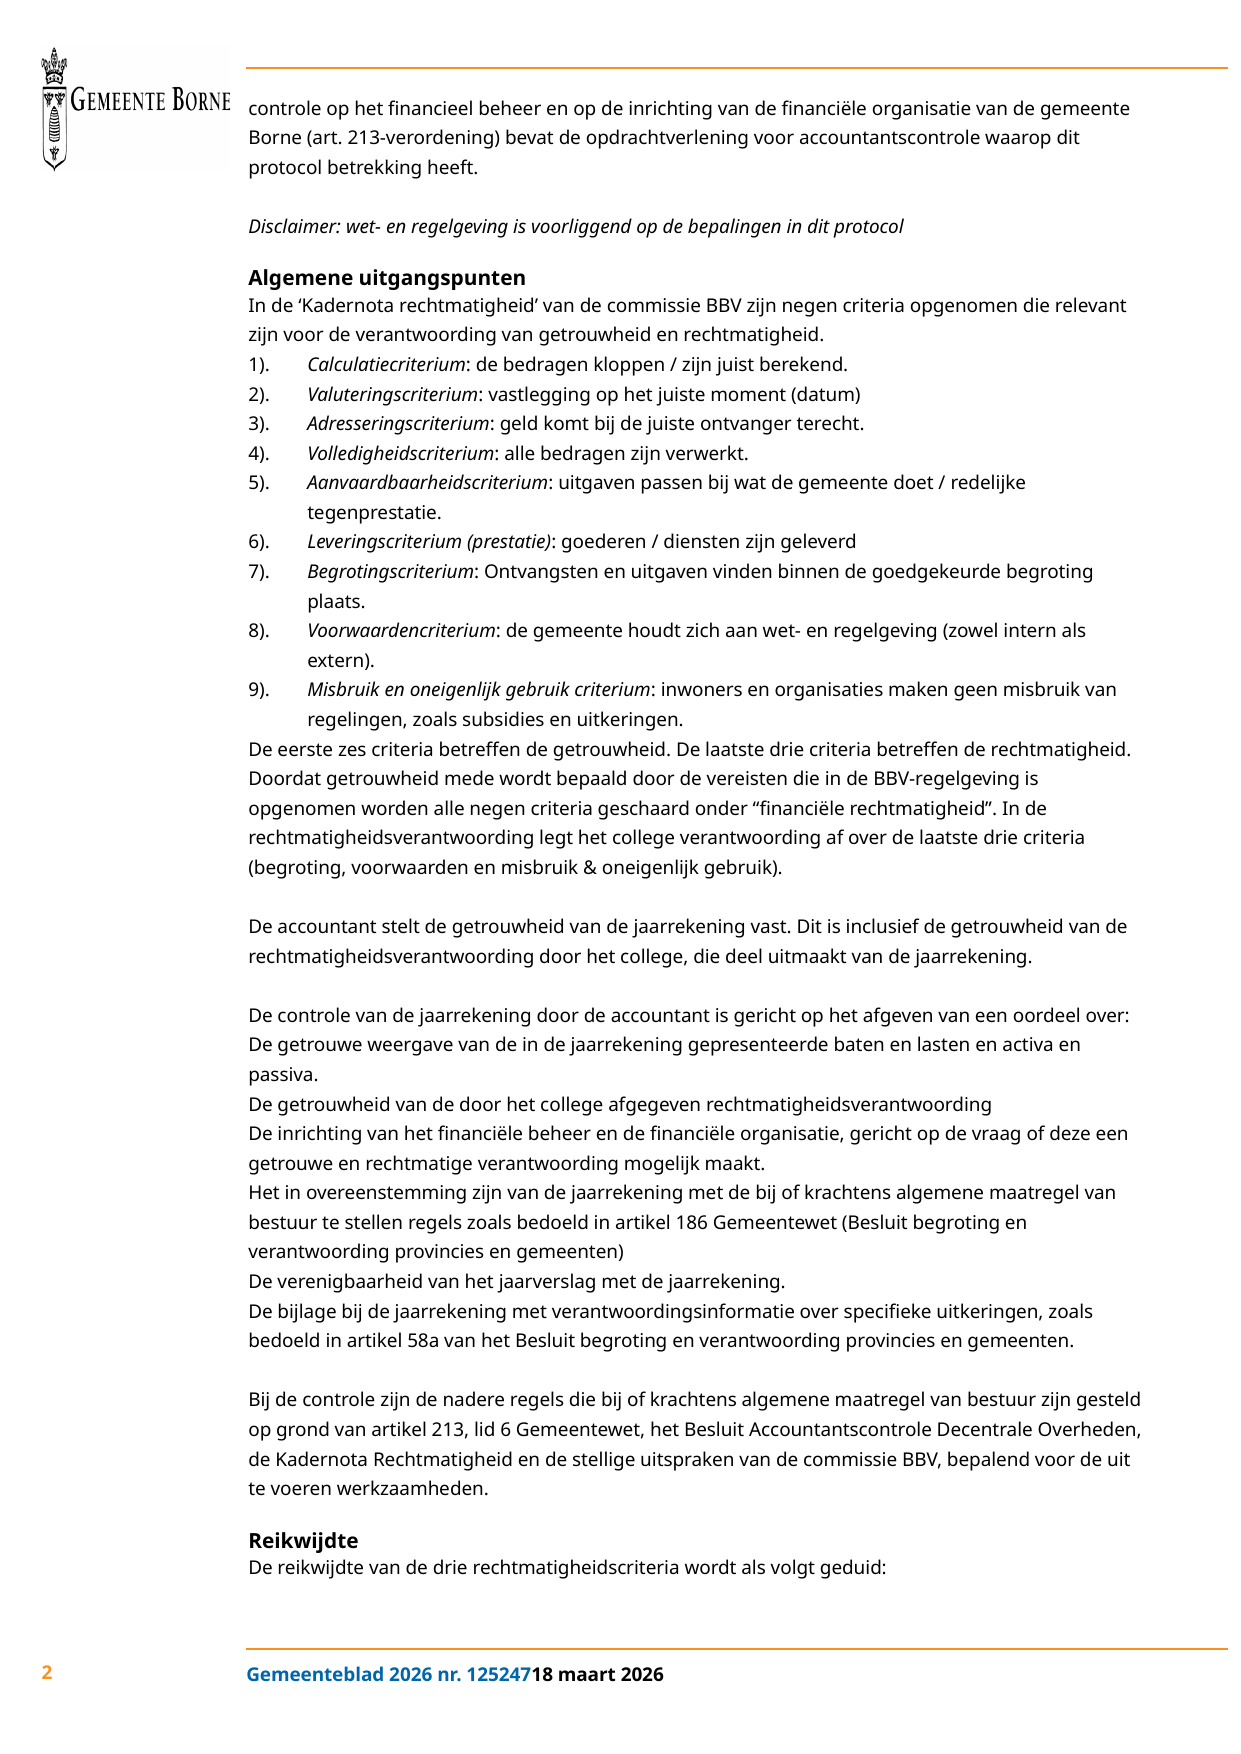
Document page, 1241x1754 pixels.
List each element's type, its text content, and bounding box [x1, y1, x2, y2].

text De reikwijdte van de drie rechtmatigheidscriteria wordt als volgt geduid: [248, 1554, 1152, 1580]
list Misbruik en oneigenlijk gebruik criterium: inwoners en organisaties maken geen misbruik van regelingen, zoals subsidies en uitkeringen. [248, 677, 1152, 732]
list Adresseringscriterium: geld komt bij de juiste ontvanger terecht. [248, 410, 1152, 436]
list Valuteringscriterium: vastlegging op het juiste moment (datum) [248, 381, 1152, 406]
text De eerste zes criteria betreffen de getrouwheid. De laatste drie criteria betreffen de rechtmatigheid. Doordat getrouwheid mede wordt bepaald door de vereisten die in de BBV-regelgeving is opgenomen worden alle negen criteria geschaard onder “financiële rechtmatigheid”. In de rechtmatigheidsverantwoording legt het college verantwoording af over de laatste drie criteria (begroting, voorwaarden en misbruik & oneigenlijk gebruik). [248, 736, 1152, 880]
text In de ‘Kadernota rechtmatigheid’ van de commissie BBV zijn negen criteria opgenomen die relevant zijn voor de verantwoording van getrouwheid en rechtmatigheid. [248, 292, 1152, 347]
text De accountant stelt de getrouwheid van de jaarrekening vast. Dit is inclusief de getrouwheid van de rechtmatigheidsverantwoording door het college, die deel uitmaakt van de jaarrekening. [248, 913, 1152, 968]
list Aanvaardbaarheidscriterium: uitgaven passen bij wat de gemeente doet / redelijke tegenprestatie. [248, 469, 1152, 525]
text Reikwijdte [248, 1526, 1152, 1554]
list Volledigheidscriterium: alle bedragen zijn verwerkt. [248, 440, 1152, 466]
text De inrichting van het financiële beheer en de financiële organisatie, gericht op de vraag of deze een getrouwe en rechtmatige verantwoording mogelijk maakt. [248, 1120, 1152, 1176]
text Het in overeenstemming zijn van de jaarrekening met de bij of krachtens algemene maatregel van bestuur te stellen regels zoals bedoeld in artikel 186 Gemeentewet (Besluit begroting en verantwoording provincies en gemeenten) [248, 1179, 1152, 1264]
text De getrouwe weergave van de in de jaarrekening gepresenteerde baten en lasten en activa en passiva. [248, 1032, 1152, 1087]
text De verenigbaarheid van het jaarverslag met de jaarrekening. [248, 1268, 1152, 1294]
text De bijlage bij de jaarrekening met verantwoordingsinformatie over specifieke uitkeringen, zoals bedoeld in artikel 58a van het Besluit begroting en verantwoording provincies en gemeenten. [248, 1298, 1152, 1353]
list Calculatiecriterium: de bedragen kloppen / zijn juist berekend. [248, 351, 1152, 377]
list Begrotingscriterium: Ontvangsten en uitgaven vinden binnen de goedgekeurde begroting plaats. [248, 558, 1152, 613]
text Disclaimer: wet- en regelgeving is voorliggend op de bepalingen in dit protocol [248, 213, 1152, 239]
text Bij de controle zijn de nadere regels die bij of krachtens algemene maatregel van bestuur zijn gesteld op grond van artikel 213, lid 6 Gemeentewet, het Besluit Accountantscontrole Decentrale Overheden, de Kadernota Rechtmatigheid en de stellige uitspraken van de commissie BBV, bepalend voor de uit te voeren werkzaamheden. [248, 1387, 1152, 1501]
text controle op het financieel beheer en op de inrichting van de financiële organisatie van de gemeente Borne (art. 213-verordening) bevat de opdrachtverlening voor accountantscontrole waarop dit protocol betrekking heeft. [248, 95, 1152, 180]
text Algemene uitgangspunten [248, 263, 1152, 292]
text De controle van de jaarrekening door de accountant is gericht op het afgeven van een oordeel over: [248, 1002, 1152, 1028]
list Leveringscriterium (prestatie): goederen / diensten zijn geleverd [248, 529, 1152, 554]
text De getrouwheid van de door het college afgegeven rechtmatigheidsverantwoording [248, 1091, 1152, 1116]
picture [41, 47, 231, 172]
list Voorwaardencriterium: de gemeente houdt zich aan wet- en regelgeving (zowel intern als extern). [248, 617, 1152, 673]
